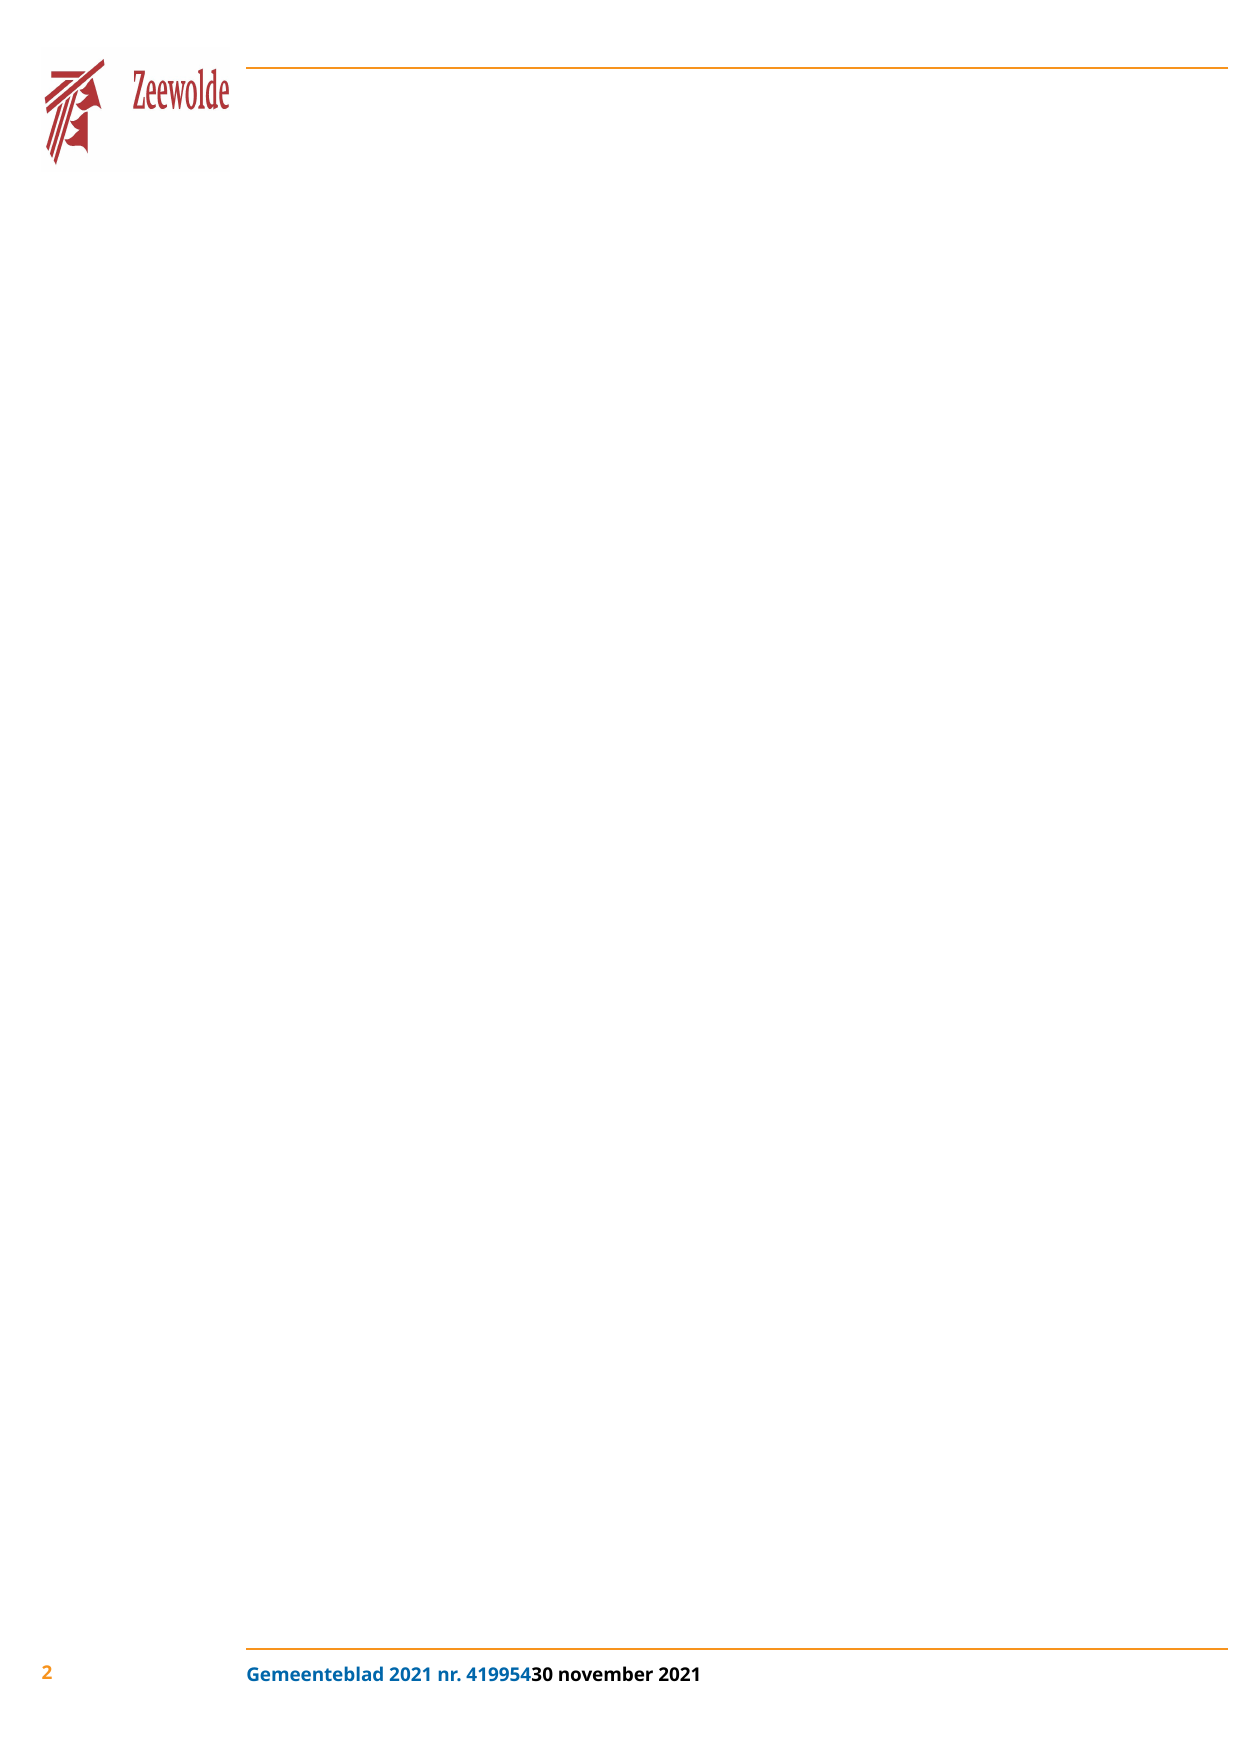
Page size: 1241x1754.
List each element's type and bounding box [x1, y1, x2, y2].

picture [41, 47, 231, 172]
